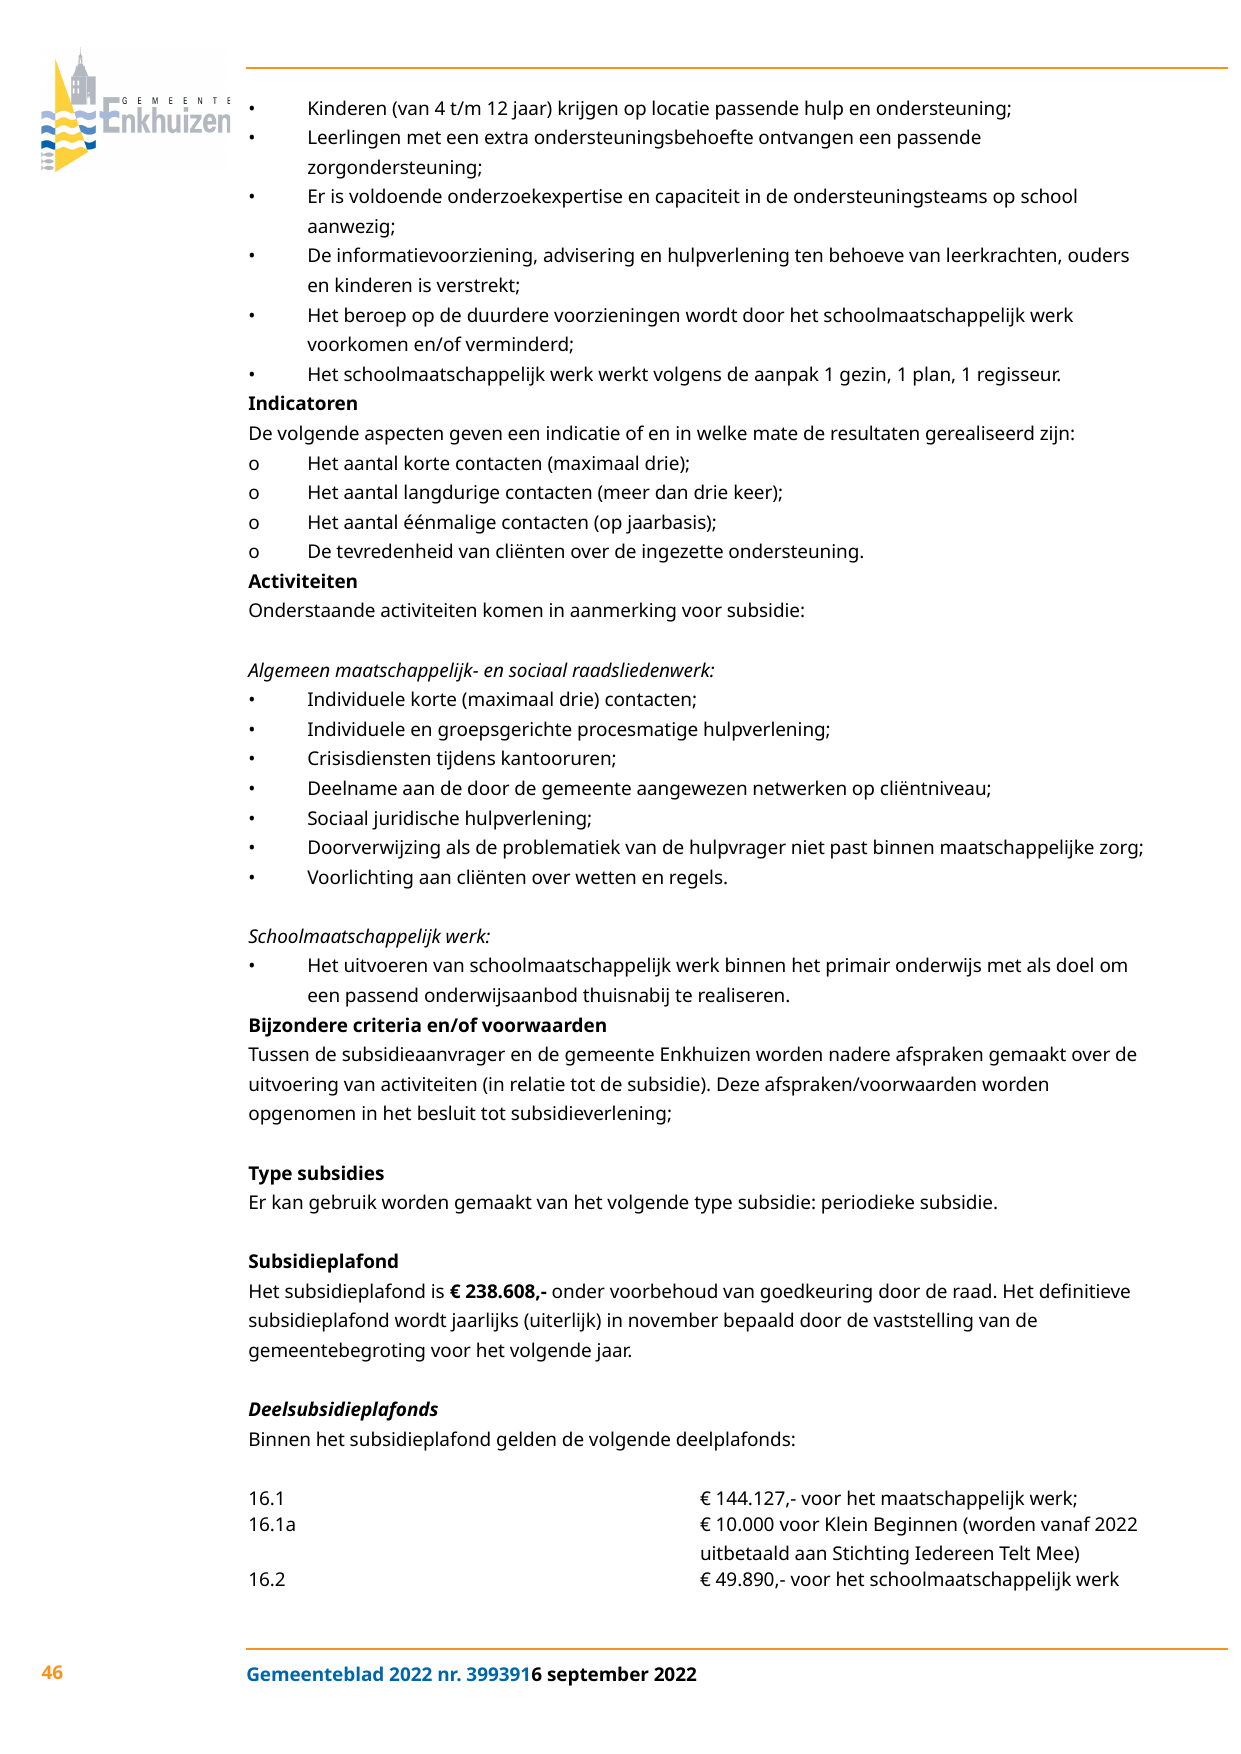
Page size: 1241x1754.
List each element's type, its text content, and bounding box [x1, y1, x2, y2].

text Binnen het subsidieplafond gelden de volgende deelplafonds: [248, 1426, 1152, 1452]
text Er kan gebruik worden gemaakt van het volgende type subsidie: periodieke subsidie. [248, 1189, 1152, 1215]
table_cell 16.2 [248, 1566, 700, 1592]
picture [41, 47, 231, 172]
table_cell 16.1a [248, 1511, 700, 1566]
list Deelname aan de door de gemeente aangewezen netwerken op cliëntniveau; [248, 775, 1152, 801]
text Algemeen maatschappelijk- en sociaal raadsliedenwerk: [248, 657, 1152, 683]
table_header 16.1 [248, 1485, 700, 1511]
list Individuele en groepsgerichte procesmatige hulpverlening; [248, 716, 1152, 742]
list De informatievoorziening, advisering en hulpverlening ten behoeve van leerkrachten, ouders en kinderen is verstrekt; [248, 243, 1152, 298]
list De tevredenheid van cliënten over de ingezette ondersteuning. [248, 538, 1152, 564]
list Het aantal langdurige contacten (meer dan drie keer); [248, 479, 1152, 505]
list Het schoolmaatschappelijk werk werkt volgens de aanpak 1 gezin, 1 plan, 1 regisseur. [248, 361, 1152, 387]
list Het beroep op de duurdere voorzieningen wordt door het schoolmaatschappelijk werk voorkomen en/of verminderd; [248, 302, 1152, 357]
list Doorverwijzing als de problematiek van de hulpvrager niet past binnen maatschappelijke zorg; [248, 834, 1152, 860]
text Onderstaande activiteiten komen in aanmerking voor subsidie: [248, 598, 1152, 623]
table_cell € 10.000 voor Klein Beginnen (worden vanaf 2022 uitbetaald aan Stichting Iedereen Telt Mee) [700, 1511, 1152, 1566]
table_header € 144.127,- voor het maatschappelijk werk; [700, 1485, 1152, 1511]
text Het subsidieplafond is € 238.608,- onder voorbehoud van goedkeuring door de raad. Het definitieve subsidieplafond wordt jaarlijks (uiterlijk) in november bepaald door de vaststelling van de gemeentebegroting voor het volgende jaar. [248, 1278, 1152, 1363]
list Het uitvoeren van schoolmaatschappelijk werk binnen het primair onderwijs met als doel om een passend onderwijsaanbod thuisnabij te realiseren. [248, 953, 1152, 1008]
list Sociaal juridische hulpverlening; [248, 805, 1152, 831]
list Crisisdiensten tijdens kantooruren; [248, 746, 1152, 771]
list Voorlichting aan cliënten over wetten en regels. [248, 864, 1152, 890]
text Activiteiten [248, 568, 1152, 594]
list Het aantal korte contacten (maximaal drie); [248, 450, 1152, 476]
list Individuele korte (maximaal drie) contacten; [248, 686, 1152, 712]
list Het aantal éénmalige contacten (op jaarbasis); [248, 509, 1152, 535]
list Leerlingen met een extra ondersteuningsbehoefte ontvangen een passende zorgondersteuning; [248, 124, 1152, 180]
text De volgende aspecten geven een indicatie of en in welke mate de resultaten gerealiseerd zijn: [248, 420, 1152, 446]
text Indicatoren [248, 391, 1152, 416]
list Kinderen (van 4 t/m 12 jaar) krijgen op locatie passende hulp en ondersteuning; [248, 95, 1152, 121]
text Schoolmaatschappelijk werk: [248, 923, 1152, 949]
text Tussen de subsidieaanvrager en de gemeente Enkhuizen worden nadere afspraken gemaakt over de uitvoering van activiteiten (in relatie tot de subsidie). Deze afspraken/voorwaarden worden opgenomen in het besluit tot subsidieverlening; [248, 1041, 1152, 1126]
list Er is voldoende onderzoekexpertise en capaciteit in de ondersteuningsteams op school aanwezig; [248, 183, 1152, 239]
text Type subsidies [248, 1160, 1152, 1186]
text Deelsubsidieplafonds [248, 1396, 1152, 1422]
text Subsidieplafond [248, 1248, 1152, 1274]
text Bijzondere criteria en/of voorwaarden [248, 1012, 1152, 1038]
table_cell € 49.890,- voor het schoolmaatschappelijk werk [700, 1566, 1152, 1592]
